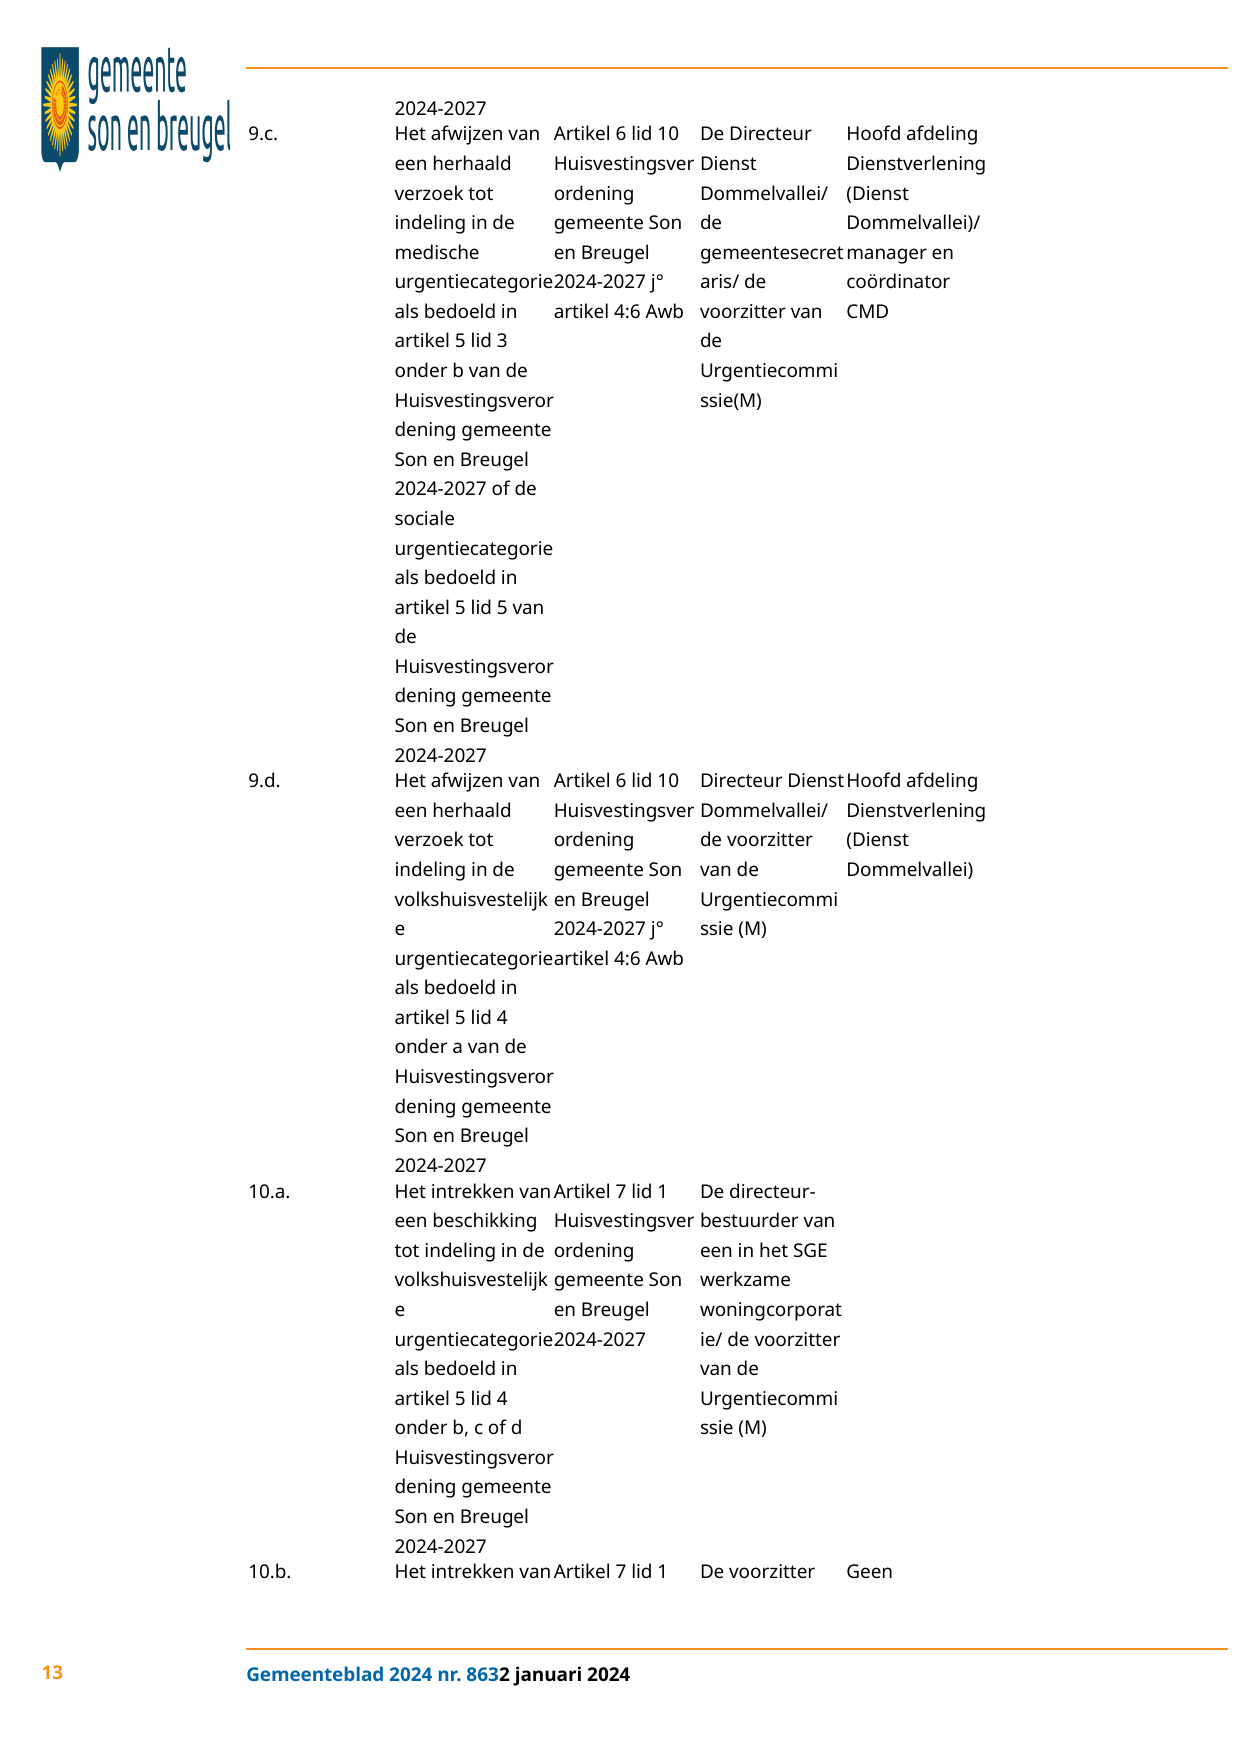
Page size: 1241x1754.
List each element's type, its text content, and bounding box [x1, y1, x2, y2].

table_cell Geen [846, 1559, 992, 1584]
table_cell [700, 95, 846, 121]
table_cell De voorzitter [700, 1559, 846, 1584]
table_cell Het afwijzen van een herhaald verzoek tot indeling in de volkshuisvestelijke urgentiecategorie als bedoeld in artikel 5 lid 4 onder a van de Huisvestingsverordening gemeente Son en Breugel 2024-2027 [394, 768, 553, 1178]
table_cell Artikel 7 lid 1 Huisvestingsverordening gemeente Son en Breugel 2024-2027 [554, 1178, 700, 1558]
table_cell [993, 95, 1152, 121]
table_cell [993, 768, 1152, 1178]
table_cell [248, 95, 394, 121]
table_cell De directeur-bestuurder van een in het SGE werkzame woningcorporatie/ de voorzitter van de Urgentiecommissie (M) [700, 1178, 846, 1558]
table_cell Artikel 7 lid 1 [554, 1559, 700, 1584]
picture [41, 47, 231, 172]
table_cell Artikel 6 lid 10 Huisvestingsverordening gemeente Son en Breugel 2024-2027 j° artikel 4:6 Awb [554, 121, 700, 767]
table_cell Het afwijzen van een herhaald verzoek tot indeling in de medische urgentiecategorie als bedoeld in artikel 5 lid 3 onder b van de Huisvestingsverordening gemeente Son en Breugel 2024-2027 of de sociale urgentiecategorie als bedoeld in artikel 5 lid 5 van de Huisvestingsverordening gemeente Son en Breugel 2024-2027 [394, 121, 553, 767]
table_cell Directeur Dienst Dommelvallei/ de voorzitter van de Urgentiecommissie (M) [700, 768, 846, 1178]
table_cell Het intrekken van een beschikking tot indeling in de volkshuisvestelijke urgentiecategorie als bedoeld in artikel 5 lid 4 onder b, c of d Huisvestingsverordening gemeente Son en Breugel 2024-2027 [394, 1178, 553, 1558]
table_cell [554, 95, 700, 121]
table_cell 9.d. [248, 768, 394, 1178]
table_cell 9.c. [248, 121, 394, 767]
table_cell Artikel 6 lid 10 Huisvestingsverordening gemeente Son en Breugel 2024-2027 j° artikel 4:6 Awb [554, 768, 700, 1178]
table_cell Hoofd afdeling Dienstverlening (Dienst Dommelvallei) [846, 768, 992, 1178]
table_cell [993, 121, 1152, 767]
table_cell 10.b. [248, 1559, 394, 1584]
table_cell De Directeur Dienst Dommelvallei/ de gemeentesecretaris/ de voorzitter van de Urgentiecommissie(M) [700, 121, 846, 767]
table_cell Hoofd afdeling Dienstverlening (Dienst Dommelvallei)/ manager en coördinator CMD [846, 121, 992, 767]
table_cell 2024-2027 [394, 95, 553, 121]
table_cell [993, 1178, 1152, 1558]
table_cell [993, 1559, 1152, 1584]
table_cell [846, 1178, 992, 1558]
table_cell 10.a. [248, 1178, 394, 1558]
table_cell Het intrekken van [394, 1559, 553, 1584]
table_cell [846, 95, 992, 121]
